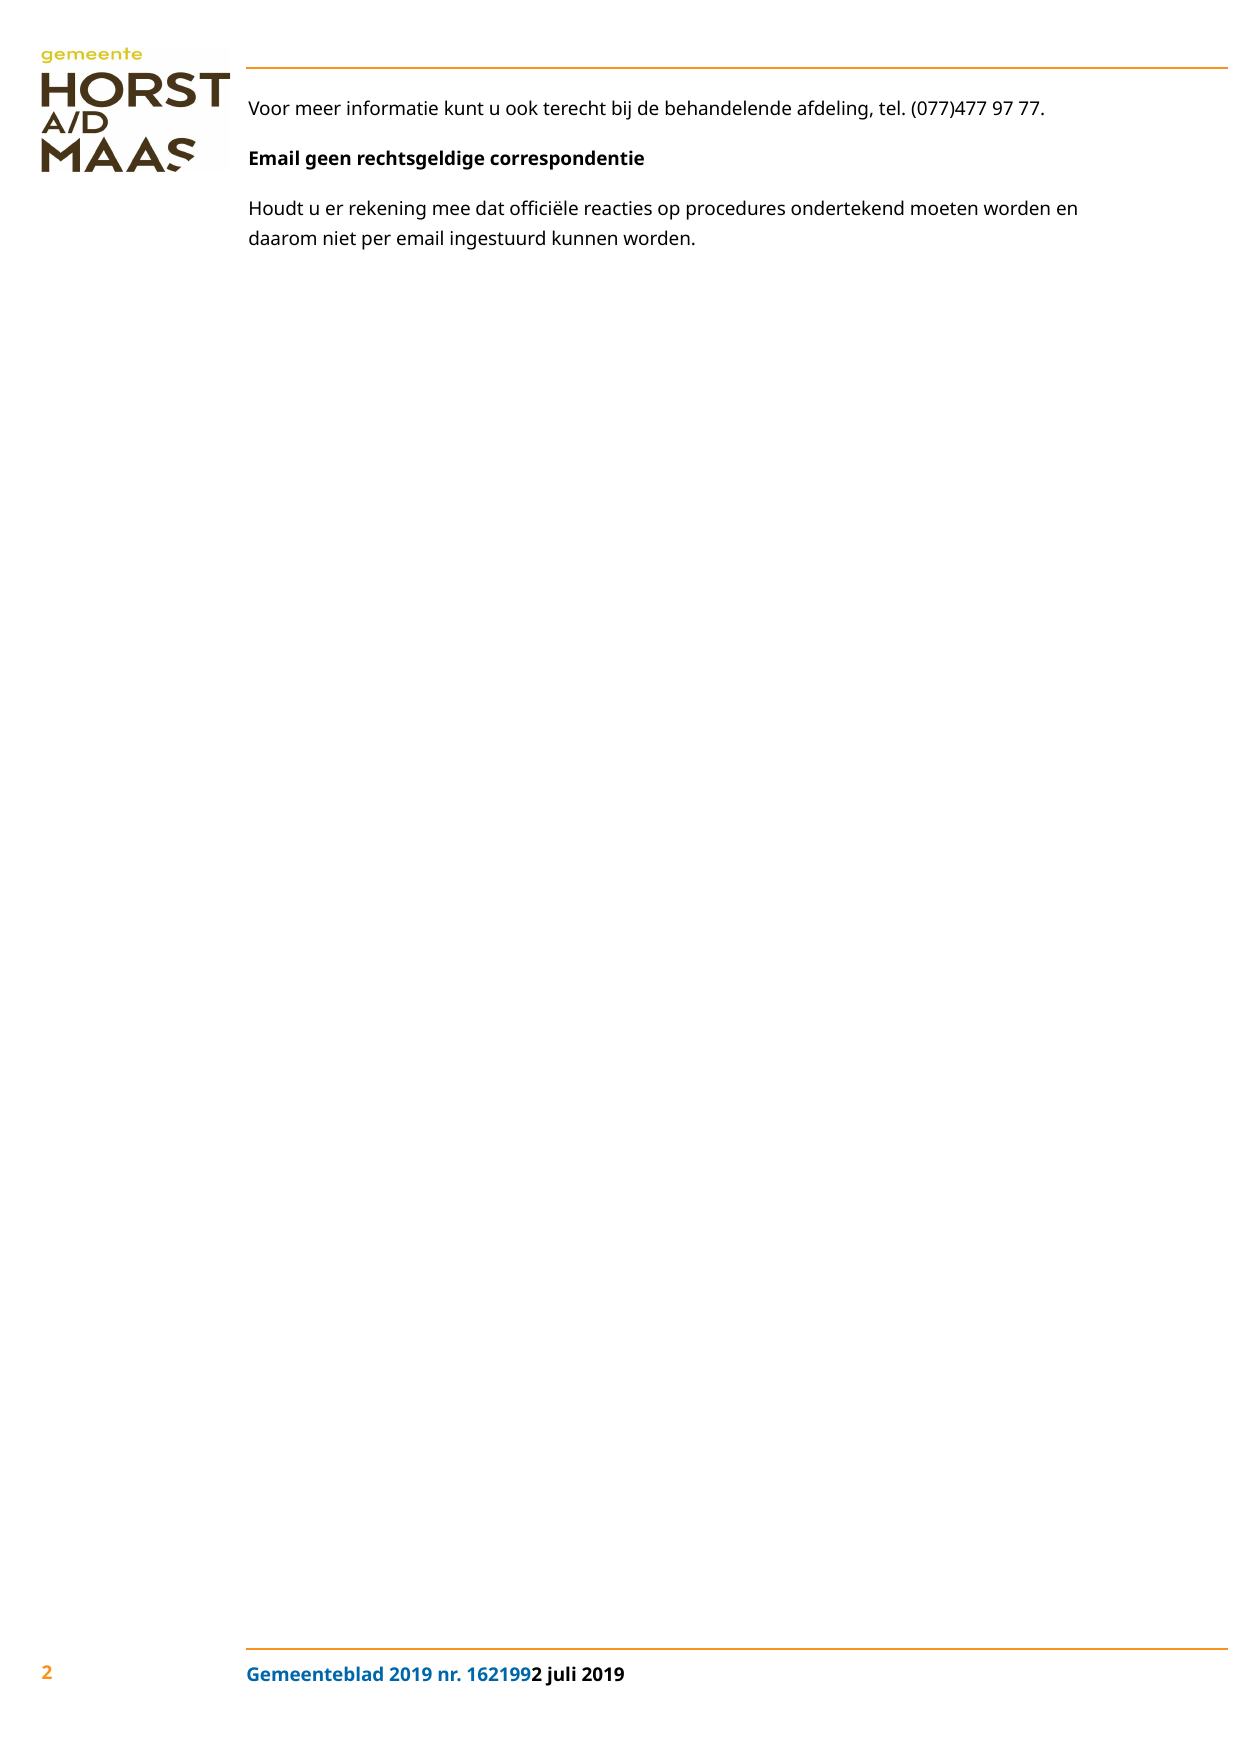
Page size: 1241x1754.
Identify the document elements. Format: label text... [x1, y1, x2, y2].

text Houdt u er rekening mee dat officiële reacties op procedures ondertekend moeten worden en daarom niet per email ingestuurd kunnen worden. [248, 196, 1152, 251]
text Voor meer informatie kunt u ook terecht bij de behandelende afdeling, tel. (077)477 97 77. [248, 95, 1152, 121]
picture [41, 47, 231, 172]
text Email geen rechtsgeldige correspondentie [248, 145, 1152, 171]
